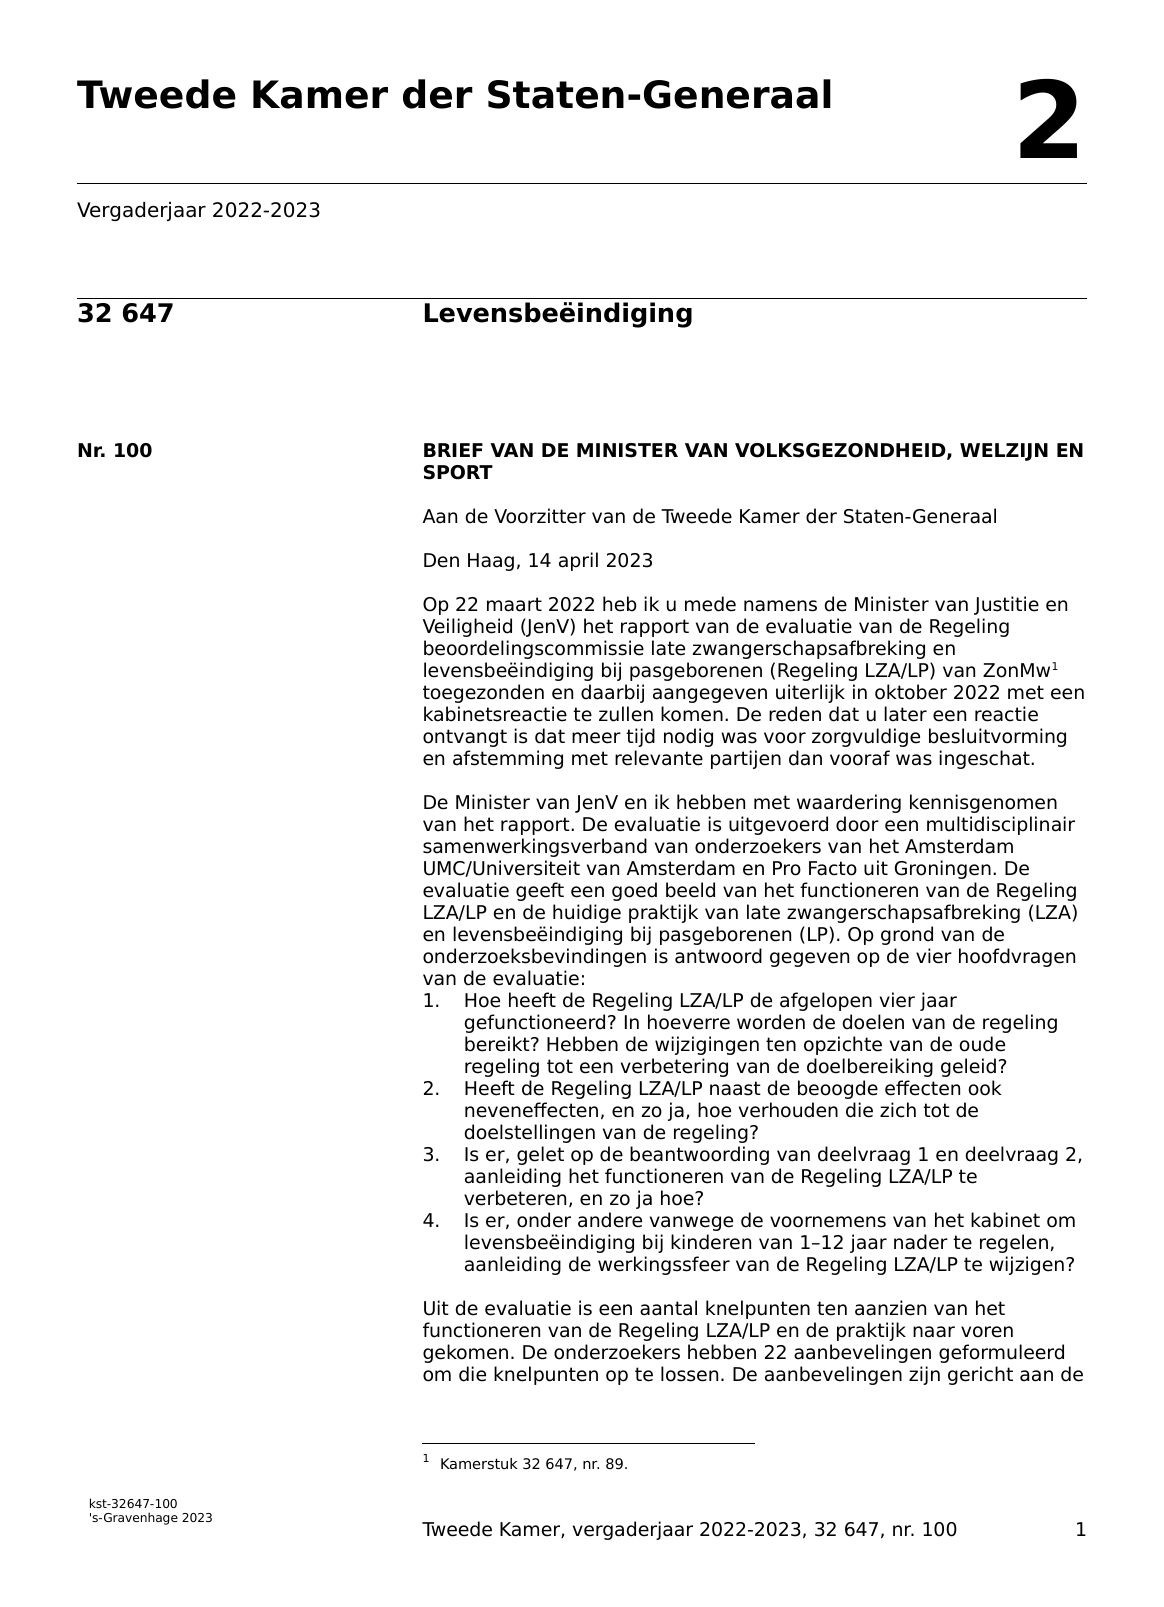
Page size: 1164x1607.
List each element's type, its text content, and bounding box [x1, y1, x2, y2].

subtitle Nr. 100 BRIEF VAN DE MINISTER VAN VOLKSGEZONDHEID, WELZIJN EN SPORT [77, 440, 1087, 484]
table_cell Vergaderjaar 2022-2023 [77, 184, 1087, 298]
text 1. Hoe heeft de Regeling LZA/LP de afgelopen vier jaar gefunctioneerd? In hoeverre worden de doelen van de regeling bereikt? Hebben de wijzigingen ten opzichte van de oude regeling tot een verbetering van de doelbereiking geleid? [422, 990, 1087, 1078]
text kst-32647-100 [88, 1497, 323, 1511]
text Aan de Voorzitter van de Tweede Kamer der Staten-Generaal [422, 506, 1087, 528]
text Den Haag, 14 april 2023 [422, 550, 1087, 572]
text 's-Gravenhage 2023 [88, 1511, 323, 1525]
text 2. Heeft de Regeling LZA/LP naast de beoogde effecten ook neveneffecten, en zo ja, hoe verhouden die zich tot de doelstellingen van de regeling? [422, 1078, 1087, 1144]
text Op 22 maart 2022 heb ik u mede namens de Minister van Justitie en Veiligheid (JenV) het rapport van de evaluatie van de Regeling beoordelingscommissie late zwangerschapsafbreking en levensbeëindiging bij pasgeborenen (Regeling LZA/LP) van ZonMw toegezonden en daarbij aangegeven uiterlijk in oktober 2022 met een kabinetsreactie te zullen komen. De reden dat u later een reactie ontvangt is dat meer tijd nodig was voor zorgvuldige besluitvorming en afstemming met relevante partijen dan vooraf was ingeschat. [422, 594, 1087, 770]
table_header Tweede Kamer der Staten-Generaal [77, 59, 886, 183]
subtitle 32 647 Levensbeëindiging [77, 299, 1087, 329]
text Kamerstuk 32 647, nr. 89. [422, 1452, 1087, 1474]
table_header 2 [886, 59, 1087, 183]
text De Minister van JenV en ik hebben met waardering kennisgenomen van het rapport. De evaluatie is uitgevoerd door een multidisciplinair samenwerkingsverband van onderzoekers van het Amsterdam UMC/Universiteit van Amsterdam en Pro Facto uit Groningen. De evaluatie geeft een goed beeld van het functioneren van de Regeling LZA/LP en de huidige praktijk van late zwangerschapsafbreking (LZA) en levensbeëindiging bij pasgeborenen (LP). Op grond van de onderzoeksbevindingen is antwoord gegeven op de vier hoofdvragen van de evaluatie: [422, 792, 1087, 990]
text 4. Is er, onder andere vanwege de voornemens van het kabinet om levensbeëindiging bij kinderen van 1–12 jaar nader te regelen, aanleiding de werkingssfeer van de Regeling LZA/LP te wijzigen? [422, 1210, 1087, 1276]
text 3. Is er, gelet op de beantwoording van deelvraag 1 en deelvraag 2, aanleiding het functioneren van de Regeling LZA/LP te verbeteren, en zo ja hoe? [422, 1144, 1087, 1210]
text Uit de evaluatie is een aantal knelpunten ten aanzien van het functioneren van de Regeling LZA/LP en de praktijk naar voren gekomen. De onderzoekers hebben 22 aanbevelingen geformuleerd om die knelpunten op te lossen. De aanbevelingen zijn gericht aan de [422, 1298, 1087, 1386]
